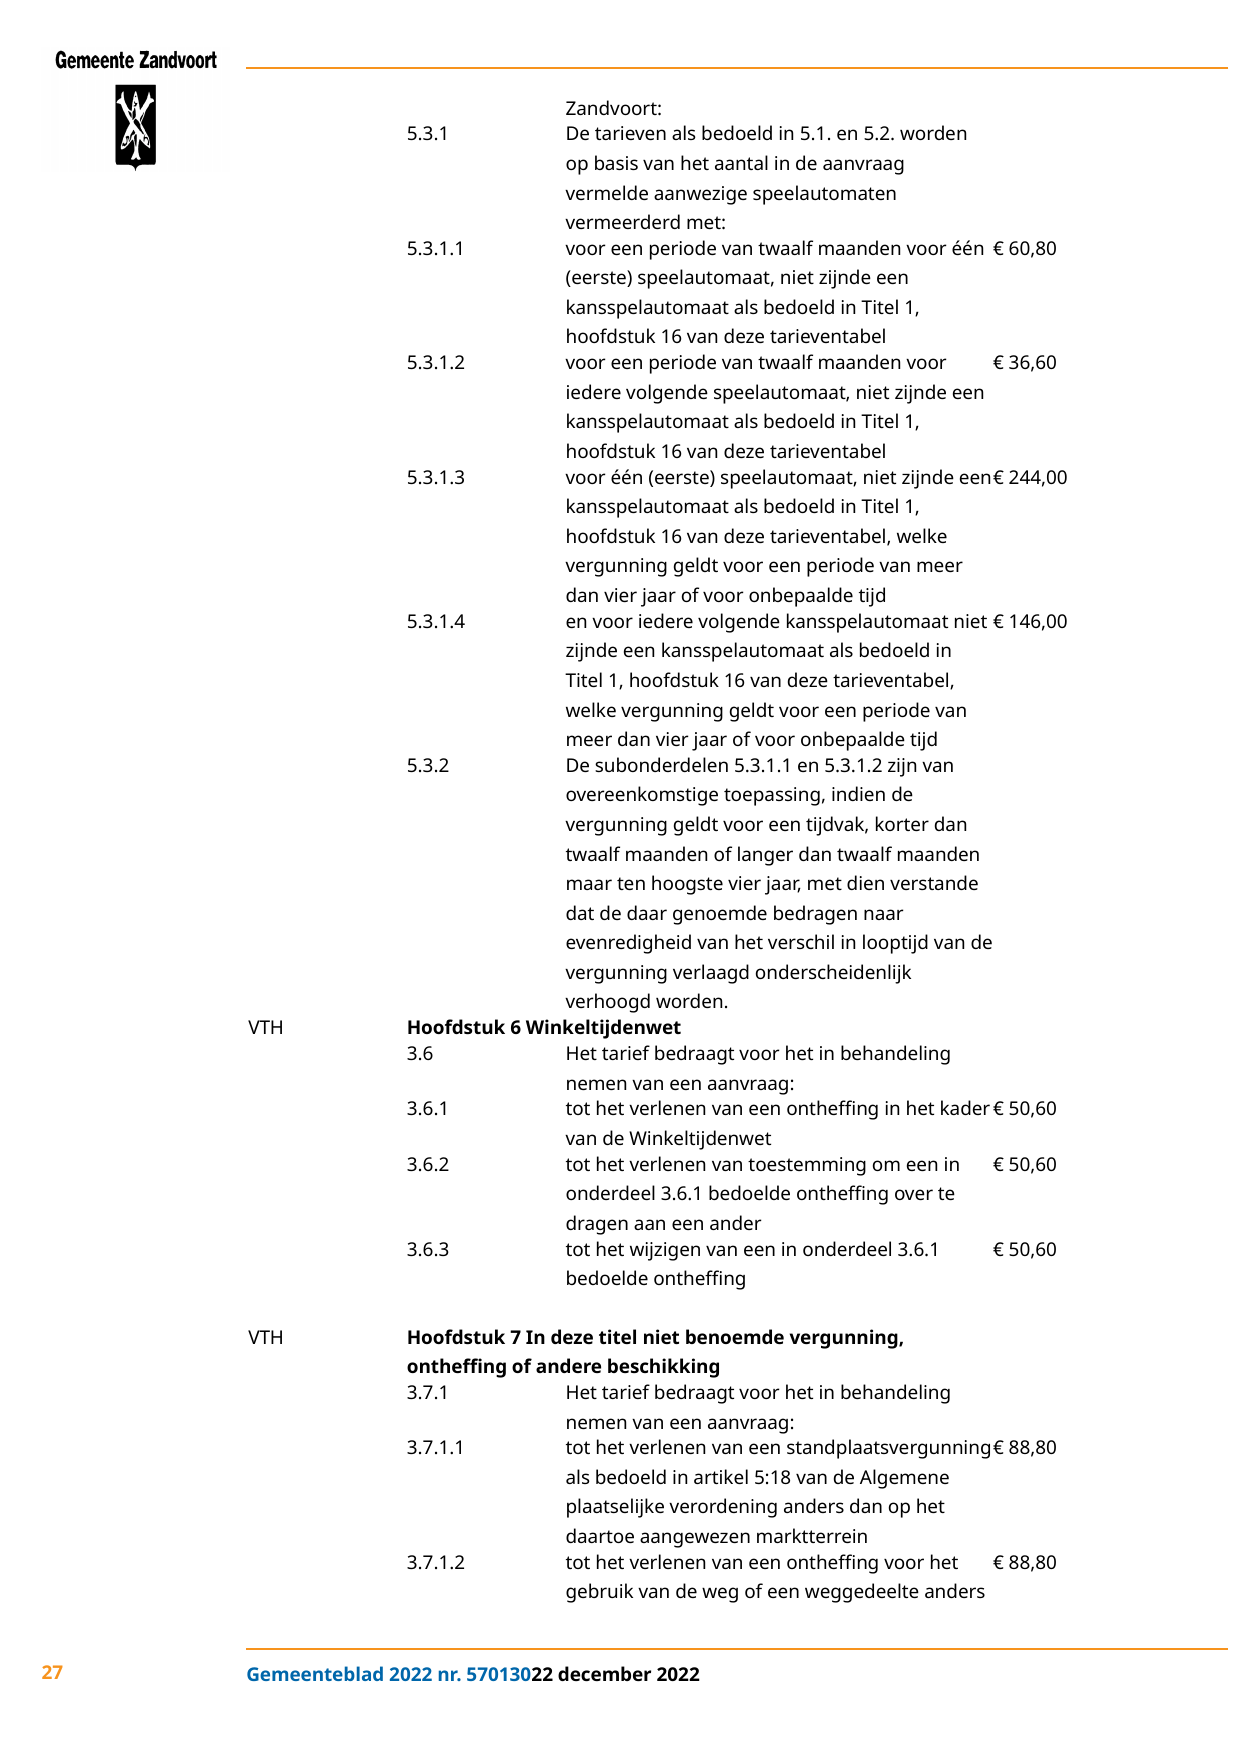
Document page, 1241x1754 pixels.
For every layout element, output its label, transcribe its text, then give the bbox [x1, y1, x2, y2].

table_cell [993, 1379, 1152, 1434]
table_cell € 50,60 [993, 1236, 1152, 1291]
table_cell [248, 95, 407, 121]
table_cell 3.7.1.2 [407, 1549, 565, 1604]
table_cell [248, 1549, 407, 1604]
table_cell [993, 121, 1152, 235]
table_header VTH [248, 1324, 407, 1379]
table_header Hoofdstuk 7 In deze titel niet benoemde vergunning, ontheffing of andere beschikking [407, 1324, 993, 1379]
table_cell € 50,60 [993, 1151, 1152, 1236]
table_cell 5.3.1.2 [407, 350, 565, 464]
table_cell [248, 1236, 407, 1291]
table_cell € 244,00 [993, 464, 1152, 608]
table_cell [248, 121, 407, 235]
table_header [993, 1324, 1152, 1379]
table_cell tot het verlenen van toestemming om een in onderdeel 3.6.1 bedoelde ontheffing over te dragen aan een ander [565, 1151, 993, 1236]
table_cell [248, 608, 407, 752]
table_cell Hoofdstuk 6 Winkeltijdenwet [407, 1015, 993, 1040]
table_cell [407, 95, 565, 121]
table_cell 3.6 [407, 1040, 565, 1096]
table_cell [248, 235, 407, 349]
table_cell [248, 1435, 407, 1549]
table_cell [993, 95, 1152, 121]
table_cell Het tarief bedraagt voor het in behandeling nemen van een aanvraag: [565, 1040, 993, 1096]
table_cell Zandvoort: [565, 95, 993, 121]
table_cell 3.7.1 [407, 1379, 565, 1434]
table_cell 3.7.1.1 [407, 1435, 565, 1549]
table_cell tot het verlenen van een standplaatsvergunning als bedoeld in artikel 5:18 van de Algemene plaatselijke verordening anders dan op het daartoe aangewezen marktterrein [565, 1435, 993, 1549]
table_cell [248, 1040, 407, 1096]
table_cell € 50,60 [993, 1096, 1152, 1151]
table_cell 3.6.3 [407, 1236, 565, 1291]
table_cell 5.3.1.4 [407, 608, 565, 752]
table_cell [248, 350, 407, 464]
table_cell € 88,80 [993, 1435, 1152, 1549]
picture [41, 47, 231, 172]
table_cell € 36,60 [993, 350, 1152, 464]
table_cell 5.3.2 [407, 752, 565, 1014]
table_cell [248, 1379, 407, 1434]
table_cell voor één (eerste) speelautomaat, niet zijnde een kansspelautomaat als bedoeld in Titel 1, hoofdstuk 16 van deze tarieventabel, welke vergunning geldt voor een periode van meer dan vier jaar of voor onbepaalde tijd [565, 464, 993, 608]
table_cell 5.3.1 [407, 121, 565, 235]
table_cell De subonderdelen 5.3.1.1 en 5.3.1.2 zijn van overeenkomstige toepassing, indien de vergunning geldt voor een tijdvak, korter dan twaalf maanden of langer dan twaalf maanden maar ten hoogste vier jaar, met dien verstande dat de daar genoemde bedragen naar evenredigheid van het verschil in looptijd van de vergunning verlaagd onderscheidenlijk verhoogd worden. [565, 752, 993, 1014]
table_cell tot het verlenen van een ontheffing in het kader van de Winkeltijdenwet [565, 1096, 993, 1151]
table_cell 5.3.1.3 [407, 464, 565, 608]
table_cell [993, 752, 1152, 1014]
table_cell [993, 1040, 1152, 1096]
table_cell [248, 752, 407, 1014]
table_cell € 88,80 [993, 1549, 1152, 1604]
table_cell voor een periode van twaalf maanden voor iedere volgende speelautomaat, niet zijnde een kansspelautomaat als bedoeld in Titel 1, hoofdstuk 16 van deze tarieventabel [565, 350, 993, 464]
table_cell Het tarief bedraagt voor het in behandeling nemen van een aanvraag: [565, 1379, 993, 1434]
table_cell [248, 1151, 407, 1236]
table_cell 5.3.1.1 [407, 235, 565, 349]
table_cell [248, 1096, 407, 1151]
table_cell tot het wijzigen van een in onderdeel 3.6.1 bedoelde ontheffing [565, 1236, 993, 1291]
table_cell VTH [248, 1015, 407, 1040]
table_cell en voor iedere volgende kansspelautomaat niet zijnde een kansspelautomaat als bedoeld in Titel 1, hoofdstuk 16 van deze tarieventabel, welke vergunning geldt voor een periode van meer dan vier jaar of voor onbepaalde tijd [565, 608, 993, 752]
table_cell tot het verlenen van een ontheffing voor het gebruik van de weg of een weggedeelte anders [565, 1549, 993, 1604]
table_cell voor een periode van twaalf maanden voor één (eerste) speelautomaat, niet zijnde een kansspelautomaat als bedoeld in Titel 1, hoofdstuk 16 van deze tarieventabel [565, 235, 993, 349]
table_cell [248, 464, 407, 608]
table_cell € 146,00 [993, 608, 1152, 752]
table_cell [993, 1015, 1152, 1040]
table_cell 3.6.2 [407, 1151, 565, 1236]
table_cell 3.6.1 [407, 1096, 565, 1151]
table_cell € 60,80 [993, 235, 1152, 349]
table_cell De tarieven als bedoeld in 5.1. en 5.2. worden op basis van het aantal in de aanvraag vermelde aanwezige speelautomaten vermeerderd met: [565, 121, 993, 235]
